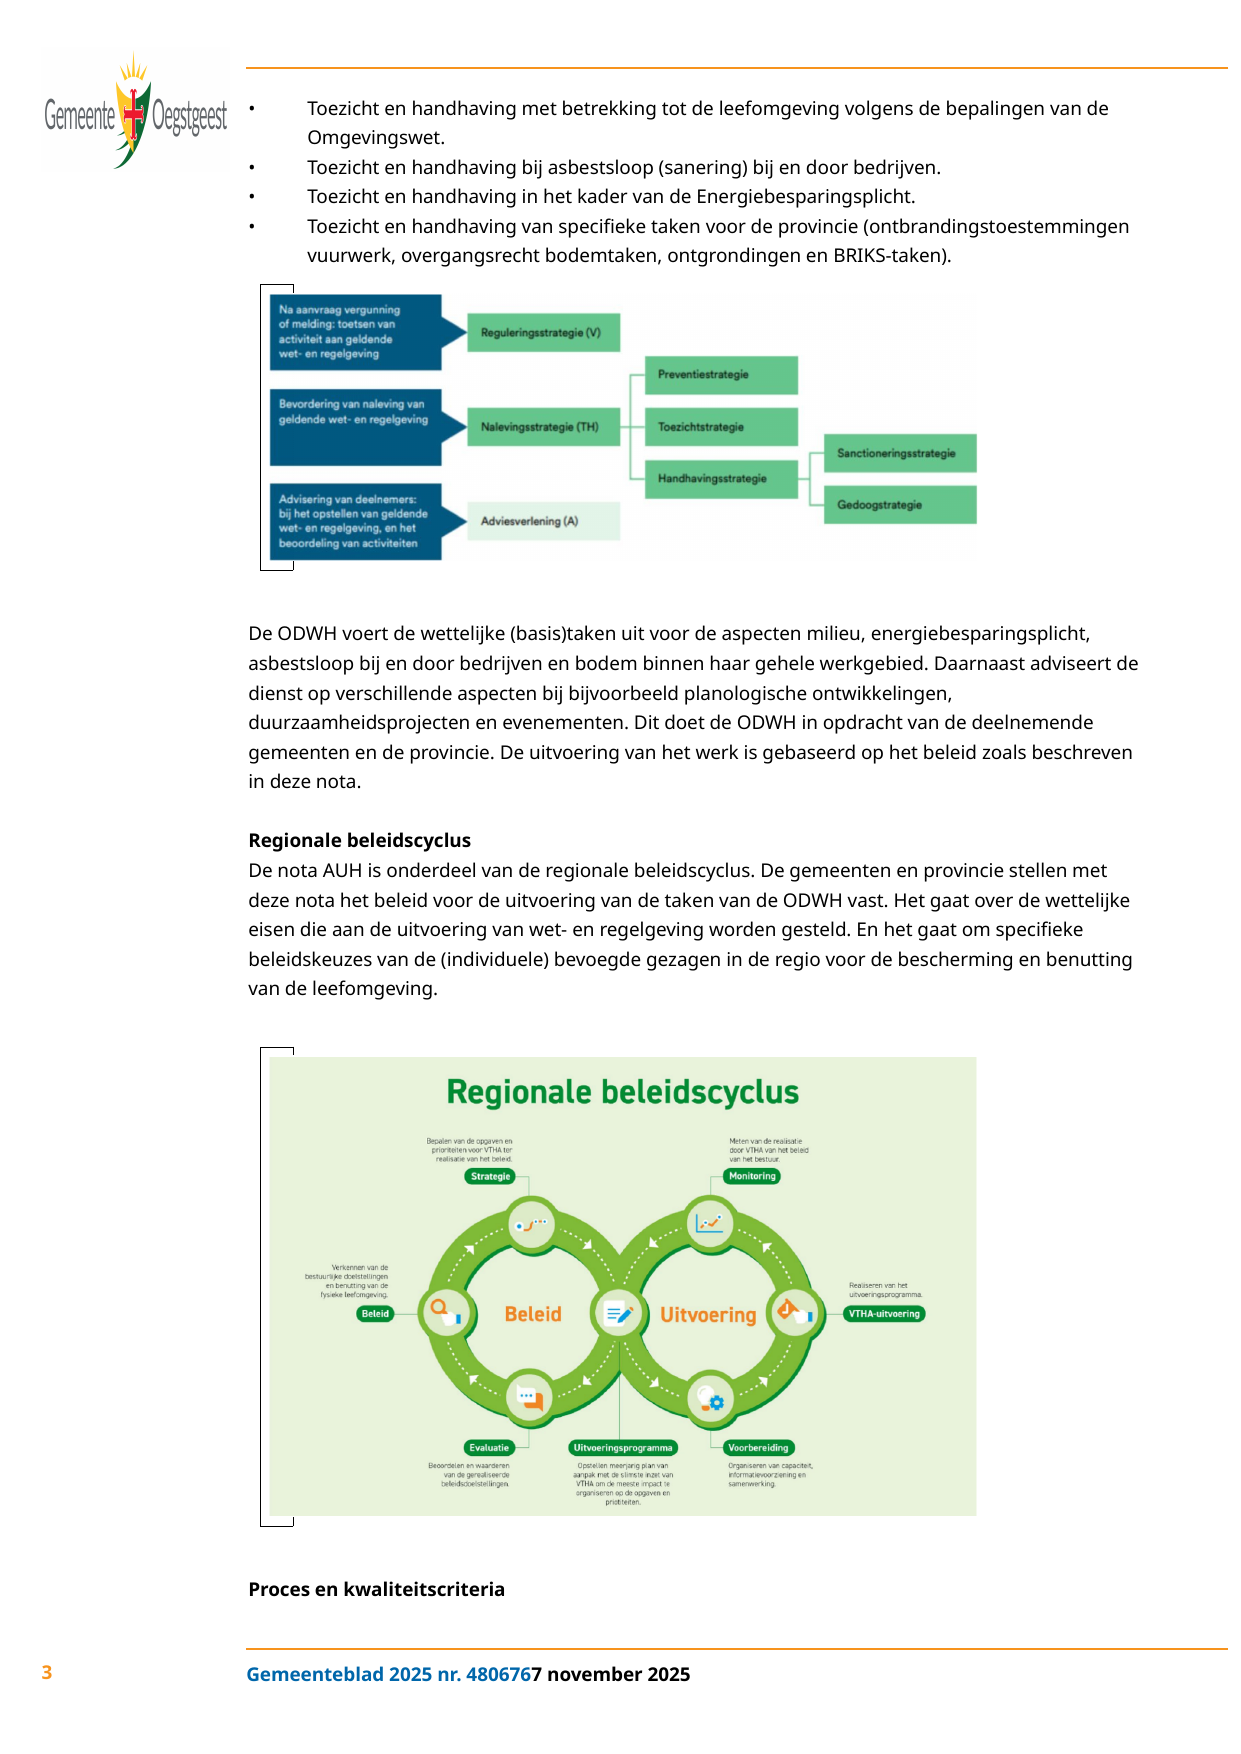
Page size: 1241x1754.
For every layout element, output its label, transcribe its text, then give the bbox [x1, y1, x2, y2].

text Regionale beleidscyclus [248, 828, 1152, 853]
text De nota AUH is onderdeel van de regionale beleidscyclus. De gemeenten en provincie stellen met deze nota het beleid voor de uitvoering van de taken van de ODWH vast. Het gaat over de wettelijke eisen die aan de uitvoering van wet- en regelgeving worden gesteld. En het gaat om specifieke beleidskeuzes van de (individuele) bevoegde gezagen in de regio voor de bescherming en benutting van de leefomgeving. [248, 857, 1152, 1001]
picture [41, 47, 231, 172]
list Toezicht en handhaving in het kader van de Energiebesparingsplicht. [248, 183, 1152, 209]
picture [268, 1055, 978, 1517]
list Toezicht en handhaving met betrekking tot de leefomgeving volgens de bepalingen van de Omgevingswet. [248, 95, 1152, 150]
text De ODWH voert de wettelijke (basis)taken uit voor de aspecten milieu, energiebesparingsplicht, asbestsloop bij en door bedrijven en bodem binnen haar gehele werkgebied. Daarnaast adviseert de dienst op verschillende aspecten bij bijvoorbeeld planologische ontwikkelingen, duurzaamheidsprojecten en evenementen. Dit doet de ODWH in opdracht van de deelnemende gemeenten en de provincie. De uitvoering van het werk is gebaseerd op het beleid zoals beschreven in deze nota. [248, 621, 1152, 794]
picture [268, 293, 978, 561]
list Toezicht en handhaving bij asbestsloop (sanering) bij en door bedrijven. [248, 154, 1152, 180]
text Proces en kwaliteitscriteria [248, 1577, 1152, 1602]
list Toezicht en handhaving van specifieke taken voor de provincie (ontbrandingstoestemmingen vuurwerk, overgangsrecht bodemtaken, ontgrondingen en BRIKS-taken). [248, 213, 1152, 268]
